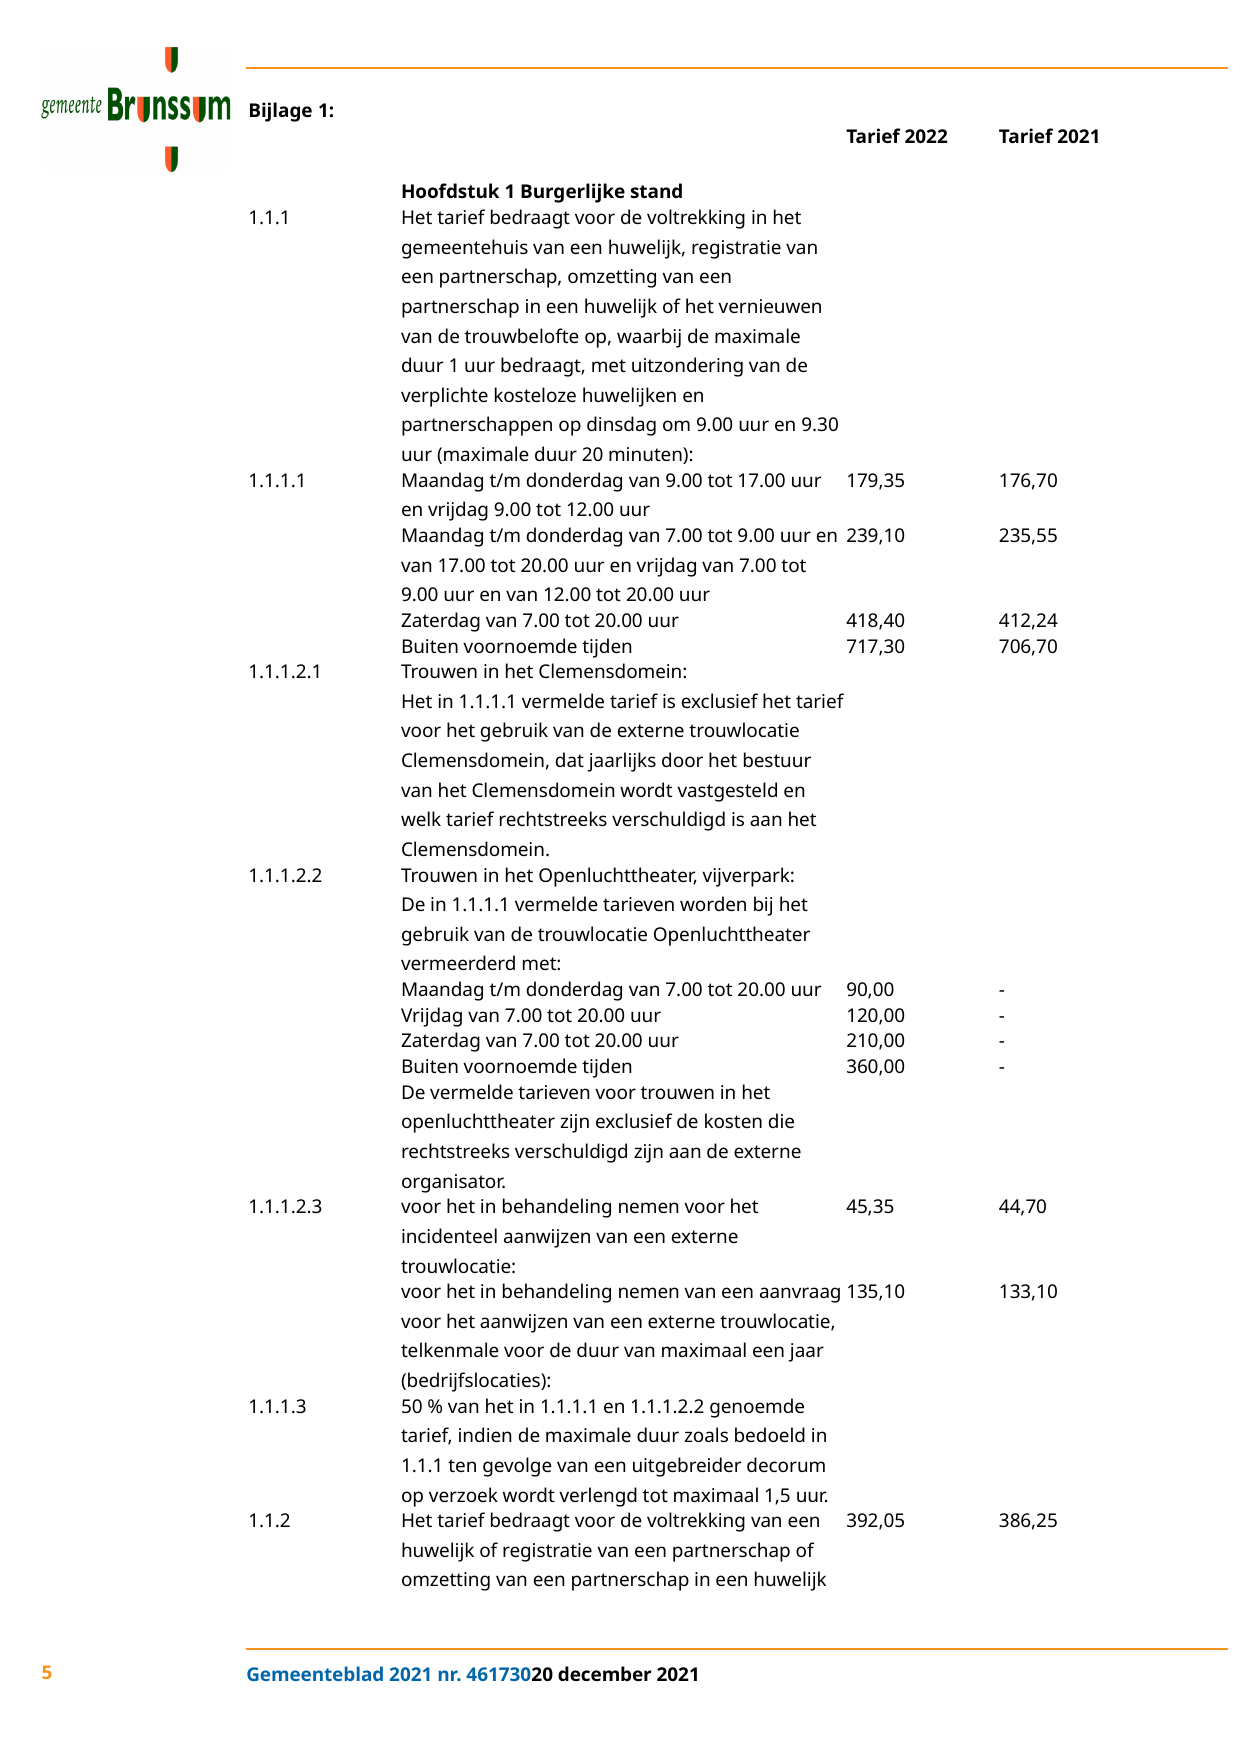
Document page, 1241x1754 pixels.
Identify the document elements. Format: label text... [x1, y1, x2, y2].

table_cell 176,70 [999, 467, 1152, 522]
table_cell - [999, 1002, 1152, 1028]
table_header Tarief 2022 [846, 124, 999, 179]
table_cell 50 % van het in 1.1.1.1 en 1.1.1.2.2 genoemde tarief, indien de maximale duur zoals bedoeld in 1.1.1 ten gevolge van een uitgebreider decorum op verzoek wordt verlengd tot maximaal 1,5 uur. [401, 1393, 846, 1507]
text Bijlage 1: [248, 95, 1152, 123]
table_cell Hoofdstuk 1 Burgerlijke stand [401, 179, 846, 204]
table_cell [248, 522, 401, 607]
table_cell 179,35 [846, 467, 999, 522]
table_cell 120,00 [846, 1002, 999, 1028]
table_cell [999, 659, 1152, 862]
table_cell [999, 179, 1152, 204]
table_cell De vermelde tarieven voor trouwen in het openluchttheater zijn exclusief de kosten die rechtstreeks verschuldigd zijn aan de externe organisator. [401, 1079, 846, 1194]
table_cell Buiten voornoemde tijden [401, 633, 846, 658]
table_cell 717,30 [846, 633, 999, 658]
table_header [248, 124, 401, 179]
table_cell [248, 1054, 401, 1079]
table_cell 412,24 [999, 607, 1152, 633]
picture [41, 47, 231, 172]
table_cell [999, 1393, 1152, 1507]
table_cell 239,10 [846, 522, 999, 607]
table_cell [846, 205, 999, 467]
table_cell Maandag t/m donderdag van 7.00 tot 20.00 uur [401, 976, 846, 1002]
table_cell 44,70 [999, 1194, 1152, 1278]
table_cell 392,05 [846, 1508, 999, 1592]
table_cell Zaterdag van 7.00 tot 20.00 uur [401, 1028, 846, 1053]
table_cell voor het in behandeling nemen voor het incidenteel aanwijzen van een externe trouwlocatie: [401, 1194, 846, 1278]
table_cell 1.1.1 [248, 205, 401, 467]
table_cell voor het in behandeling nemen van een aanvraag voor het aanwijzen van een externe trouwlocatie, telkenmale voor de duur van maximaal een jaar (bedrijfslocaties): [401, 1279, 846, 1393]
table_cell 235,55 [999, 522, 1152, 607]
table_cell 386,25 [999, 1508, 1152, 1592]
table_cell 133,10 [999, 1279, 1152, 1393]
table_cell [248, 633, 401, 658]
table_cell [999, 205, 1152, 467]
table_cell Buiten voornoemde tijden [401, 1054, 846, 1079]
table_cell Maandag t/m donderdag van 7.00 tot 9.00 uur en van 17.00 tot 20.00 uur en vrijdag van 7.00 tot 9.00 uur en van 12.00 tot 20.00 uur [401, 522, 846, 607]
table_cell 210,00 [846, 1028, 999, 1053]
table_cell [846, 659, 999, 862]
table_cell 135,10 [846, 1279, 999, 1393]
table_cell Zaterdag van 7.00 tot 20.00 uur [401, 607, 846, 633]
table_cell [248, 1028, 401, 1053]
table_cell 360,00 [846, 1054, 999, 1079]
table_cell [248, 976, 401, 1002]
table_cell 1.1.1.1 [248, 467, 401, 522]
table_cell [999, 862, 1152, 976]
table_cell Trouwen in het Clemensdomein: Het in 1.1.1.1 vermelde tarief is exclusief het tarief voor het gebruik van de externe trouwlocatie Clemensdomein, dat jaarlijks door het bestuur van het Clemensdomein wordt vastgesteld en welk tarief rechtstreeks verschuldigd is aan het Clemensdomein. [401, 659, 846, 862]
table_cell Het tarief bedraagt voor de voltrekking van een huwelijk of registratie van een partnerschap of omzetting van een partnerschap in een huwelijk [401, 1508, 846, 1592]
table_cell 45,35 [846, 1194, 999, 1278]
table_cell 1.1.1.3 [248, 1393, 401, 1507]
table_cell - [999, 1054, 1152, 1079]
table_cell Het tarief bedraagt voor de voltrekking in het gemeentehuis van een huwelijk, registratie van een partnerschap, omzetting van een partnerschap in een huwelijk of het vernieuwen van de trouwbelofte op, waarbij de maximale duur 1 uur bedraagt, met uitzondering van de verplichte kosteloze huwelijken en partnerschappen op dinsdag om 9.00 uur en 9.30 uur (maximale duur 20 minuten): [401, 205, 846, 467]
table_cell [248, 1079, 401, 1194]
table_cell Trouwen in het Openluchttheater, vijverpark: De in 1.1.1.1 vermelde tarieven worden bij het gebruik van de trouwlocatie Openluchttheater vermeerderd met: [401, 862, 846, 976]
table_cell Maandag t/m donderdag van 9.00 tot 17.00 uur en vrijdag 9.00 tot 12.00 uur [401, 467, 846, 522]
table_cell Vrijdag van 7.00 tot 20.00 uur [401, 1002, 846, 1028]
table_header Tarief 2021 [999, 124, 1152, 179]
table_cell 1.1.2 [248, 1508, 401, 1592]
table_cell 1.1.1.2.2 [248, 862, 401, 976]
table_cell 1.1.1.2.3 [248, 1194, 401, 1278]
table_header [401, 124, 846, 179]
table_cell [248, 1279, 401, 1393]
table_cell 90,00 [846, 976, 999, 1002]
table_cell [846, 1393, 999, 1507]
table_cell - [999, 976, 1152, 1002]
table_cell 418,40 [846, 607, 999, 633]
table_cell [999, 1079, 1152, 1194]
table_cell - [999, 1028, 1152, 1053]
table_cell [248, 607, 401, 633]
table_cell 1.1.1.2.1 [248, 659, 401, 862]
table_cell [248, 1002, 401, 1028]
table_cell 706,70 [999, 633, 1152, 658]
table_cell [846, 179, 999, 204]
table_cell [846, 1079, 999, 1194]
table_cell [846, 862, 999, 976]
table_cell [248, 179, 401, 204]
